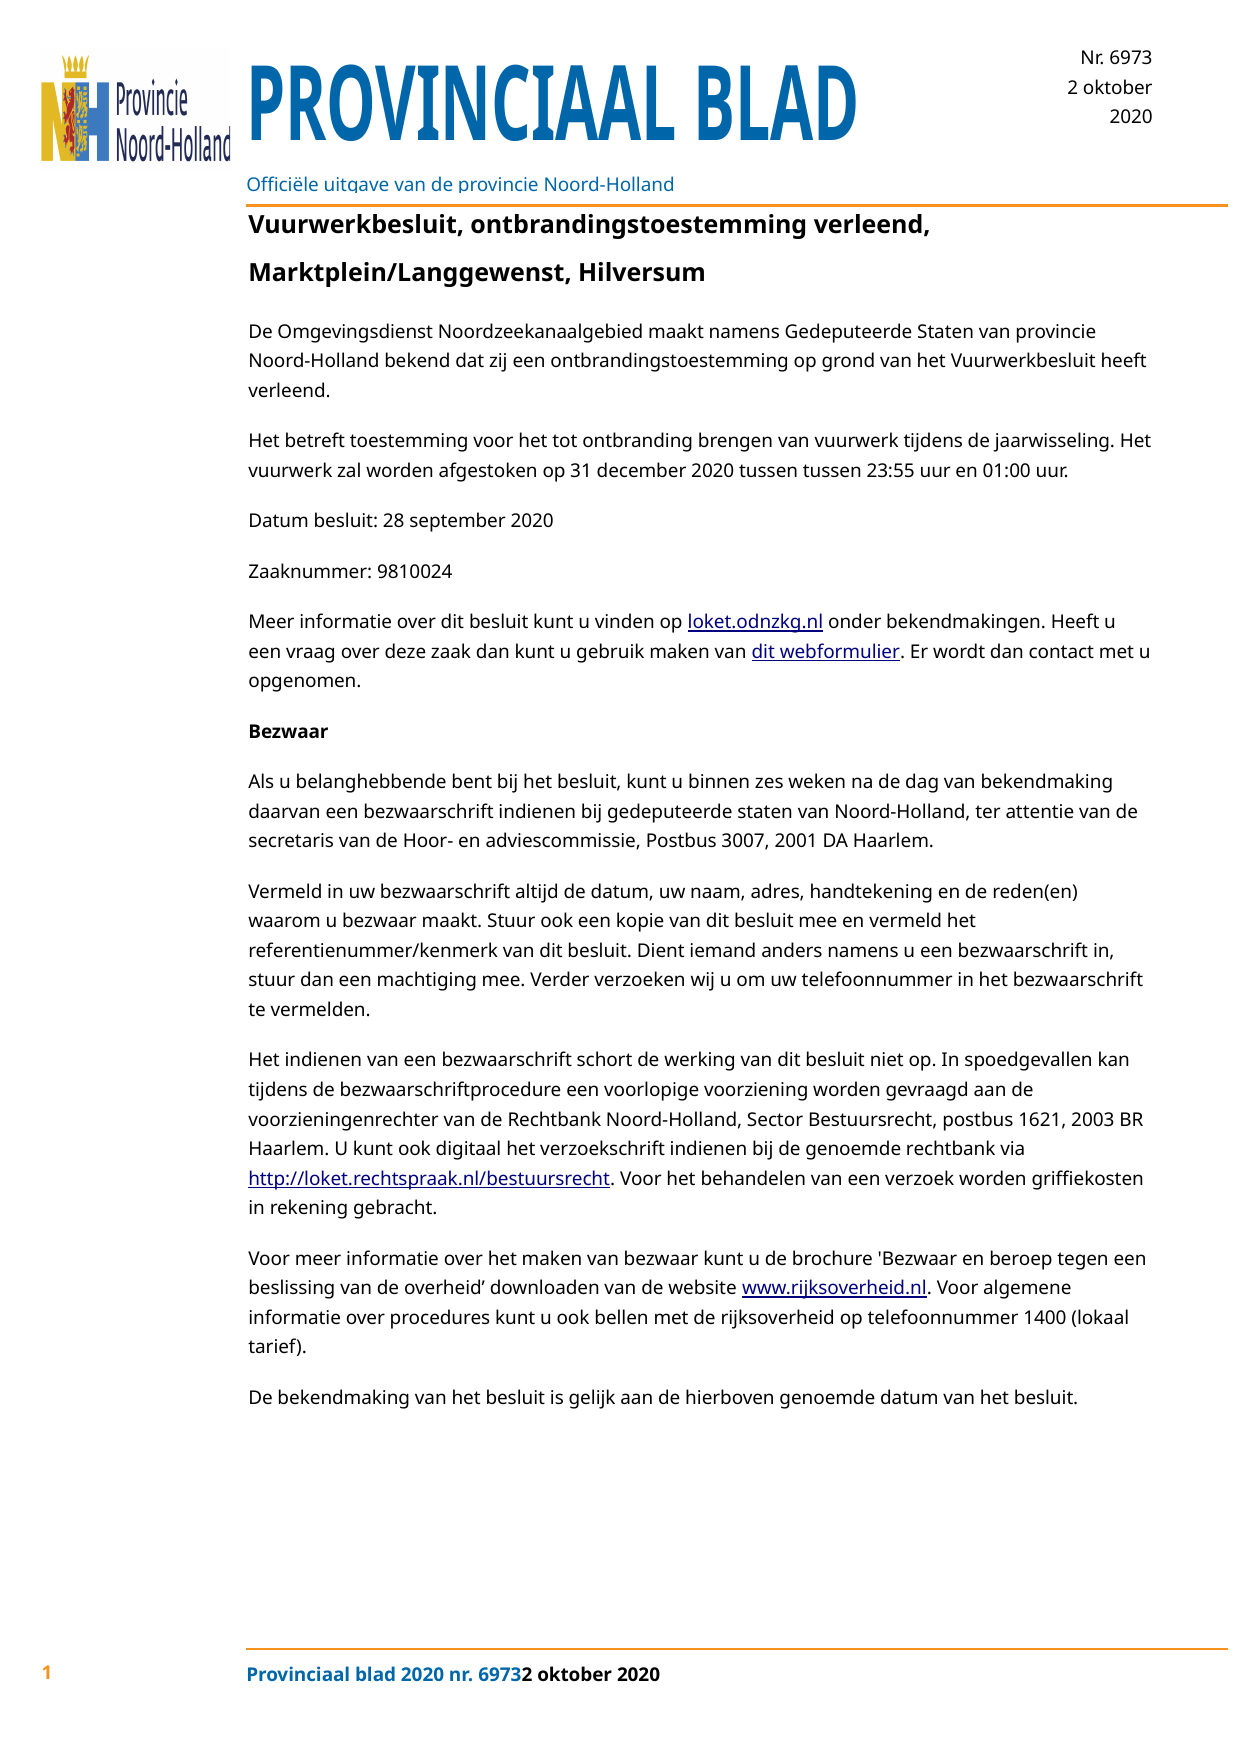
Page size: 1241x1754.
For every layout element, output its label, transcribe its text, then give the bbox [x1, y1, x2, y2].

text Vuurwerkbesluit, ontbrandingstoestemming verleend, Marktplein/Langgewenst, Hilversum [248, 207, 1152, 288]
text Het indienen van een bezwaarschrift schort de werking van dit besluit niet op. In spoedgevallen kan tijdens de bezwaarschriftprocedure een voorlopige voorziening worden gevraagd aan de voorzieningenrechter van de Rechtbank Noord-Holland, Sector Bestuursrecht, postbus 1621, 2003 BR Haarlem. U kunt ook digitaal het verzoekschrift indienen bij de genoemde rechtbank via http://loket.rechtspraak.nl/bestuursrecht. Voor het behandelen van een verzoek worden griffiekosten in rekening gebracht. [248, 1047, 1152, 1220]
text De bekendmaking van het besluit is gelijk aan de hierboven genoemde datum van het besluit. [248, 1384, 1152, 1410]
text Meer informatie over dit besluit kunt u vinden op loket.odnzkg.nl onder bekendmakingen. Heeft u een vraag over deze zaak dan kunt u gebruik maken van dit webformulier. Er wordt dan contact met u opgenomen. [248, 608, 1152, 693]
text Als u belanghebbende bent bij het besluit, kunt u binnen zes weken na de dag van bekendmaking daarvan een bezwaarschrift indienen bij gedeputeerde staten van Noord-Holland, ter attentie van de secretaris van de Hoor- en adviescommissie, Postbus 3007, 2001 DA Haarlem. [248, 768, 1152, 853]
text Het betreft toestemming voor het tot ontbranding brengen van vuurwerk tijdens de jaarwisseling. Het vuurwerk zal worden afgestoken op 31 december 2020 tussen tussen 23:55 uur en 01:00 uur. [248, 427, 1152, 483]
text Datum besluit: 28 september 2020 [248, 507, 1152, 533]
text De Omgevingsdienst Noordzeekanaalgebied maakt namens Gedeputeerde Staten van provincie Noord-Holland bekend dat zij een ontbrandingstoestemming op grond van het Vuurwerkbesluit heeft verleend. [248, 318, 1152, 403]
text Voor meer informatie over het maken van bezwaar kunt u de brochure 'Bezwaar en beroep tegen een beslissing van de overheid’ downloaden van de website www.rijksoverheid.nl. Voor algemene informatie over procedures kunt u ook bellen met de rijksoverheid op telefoonnummer 1400 (lokaal tarief). [248, 1245, 1152, 1359]
picture [41, 47, 231, 172]
text Bezwaar [248, 718, 1152, 744]
text Zaaknummer: 9810024 [248, 558, 1152, 584]
text Vermeld in uw bezwaarschrift altijd de datum, uw naam, adres, handtekening en de reden(en) waarom u bezwaar maakt. Stuur ook een kopie van dit besluit mee en vermeld het referentienummer/kenmerk van dit besluit. Dient iemand anders namens u een bezwaarschrift in, stuur dan een machtiging mee. Verder verzoeken wij u om uw telefoonnummer in het bezwaarschrift te vermelden. [248, 878, 1152, 1022]
